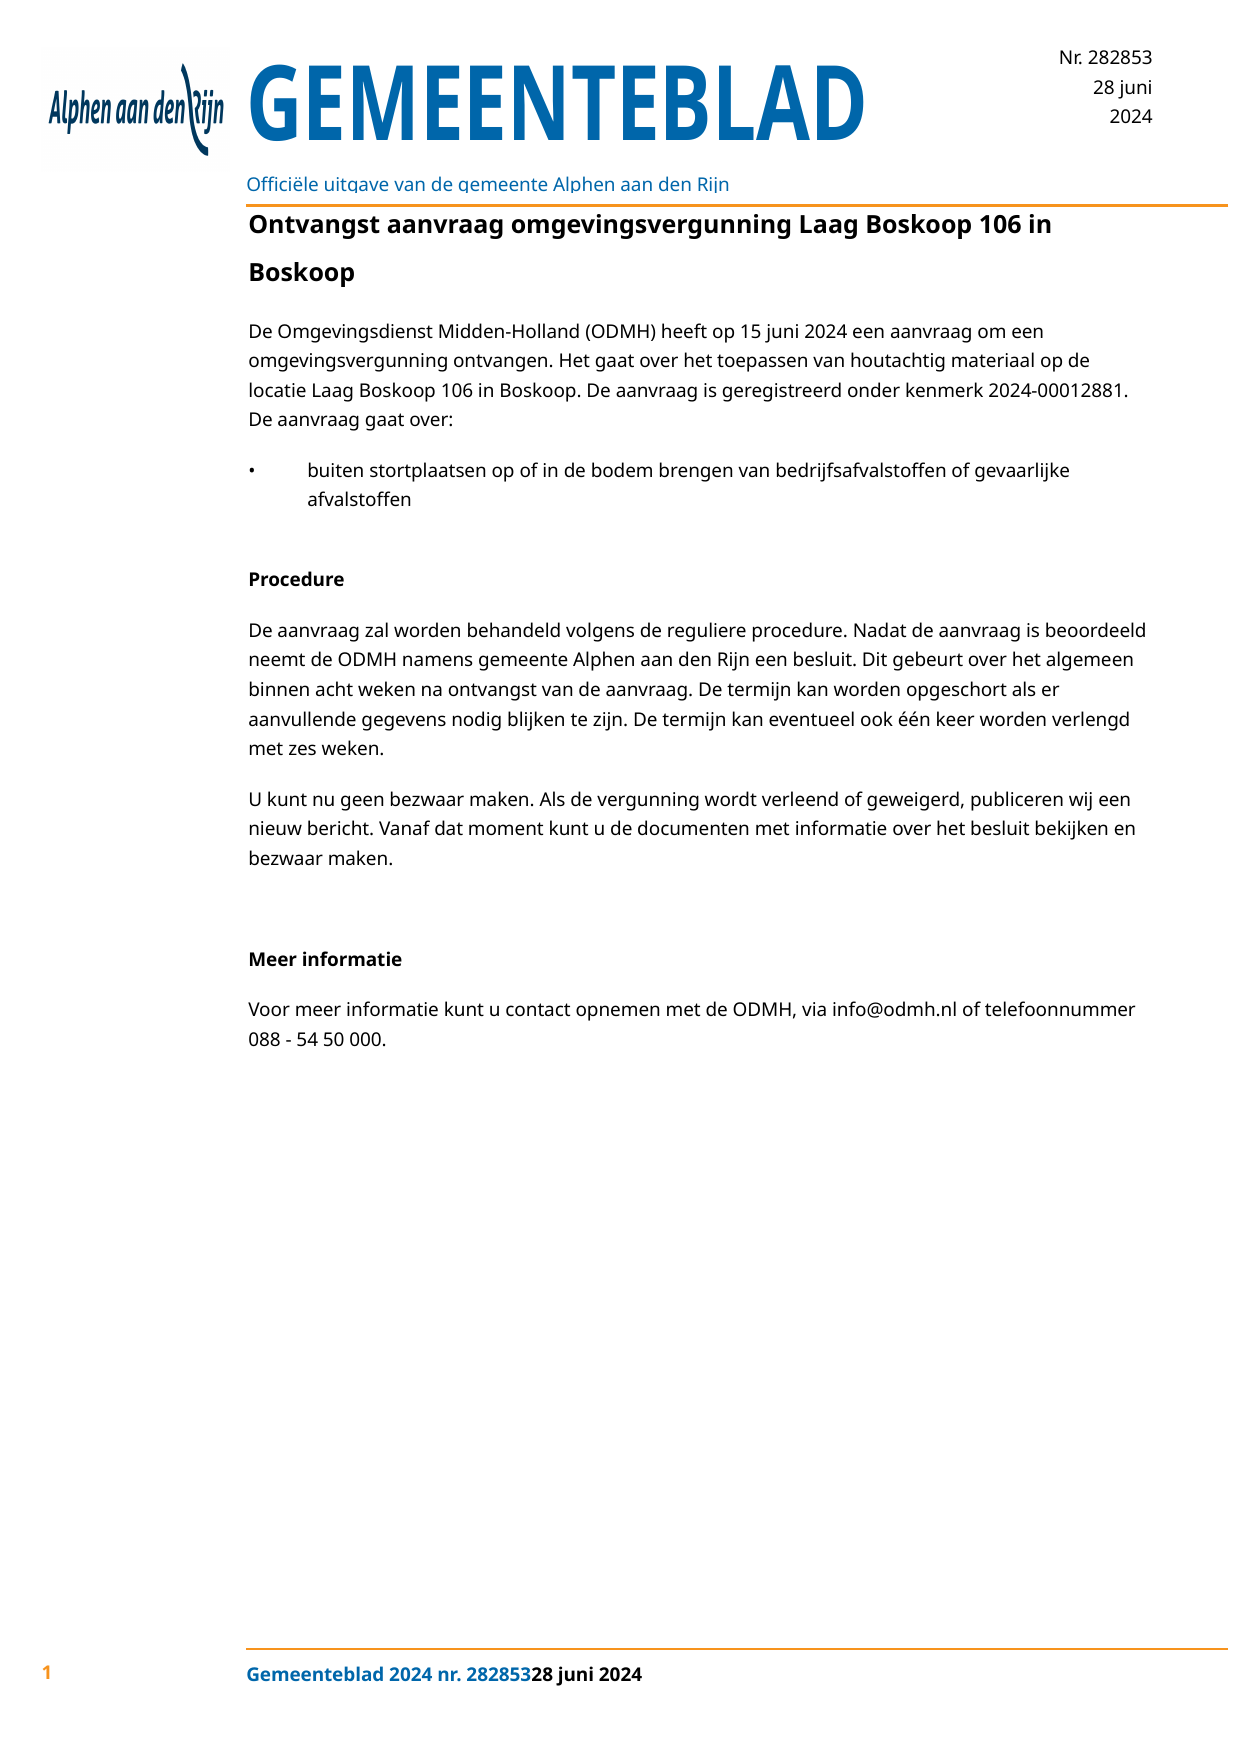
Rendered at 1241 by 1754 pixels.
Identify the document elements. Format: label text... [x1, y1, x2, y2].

text De aanvraag zal worden behandeld volgens de reguliere procedure. Nadat de aanvraag is beoordeeld neemt de ODMH namens gemeente Alphen aan den Rijn een besluit. Dit gebeurt over het algemeen binnen acht weken na ontvangst van de aanvraag. De termijn kan worden opgeschort als er aanvullende gegevens nodig blijken te zijn. De termijn kan eventueel ook één keer worden verlengd met zes weken. [248, 617, 1152, 761]
picture [41, 47, 231, 172]
text U kunt nu geen bezwaar maken. Als de vergunning wordt verleend of geweigerd, publiceren wij een nieuw bericht. Vanaf dat moment kunt u de documenten met informatie over het besluit bekijken en bezwaar maken. [248, 786, 1152, 871]
text Meer informatie [248, 946, 1152, 972]
text Procedure [248, 567, 1152, 592]
text Ontvangst aanvraag omgevingsvergunning Laag Boskoop 106 in Boskoop [248, 207, 1152, 288]
text Voor meer informatie kunt u contact opnemen met de ODMH, via info@odmh.nl of telefoonnummer 088 - 54 50 000. [248, 996, 1152, 1052]
list buiten stortplaatsen op of in de bodem brengen van bedrijfsafvalstoffen of gevaarlijke afvalstoffen [248, 457, 1152, 512]
text De Omgevingsdienst Midden-Holland (ODMH) heeft op 15 juni 2024 een aanvraag om een omgevingsvergunning ontvangen. Het gaat over het toepassen van houtachtig materiaal op de locatie Laag Boskoop 106 in Boskoop. De aanvraag is geregistreerd onder kenmerk 2024-00012881. De aanvraag gaat over: [248, 318, 1152, 432]
